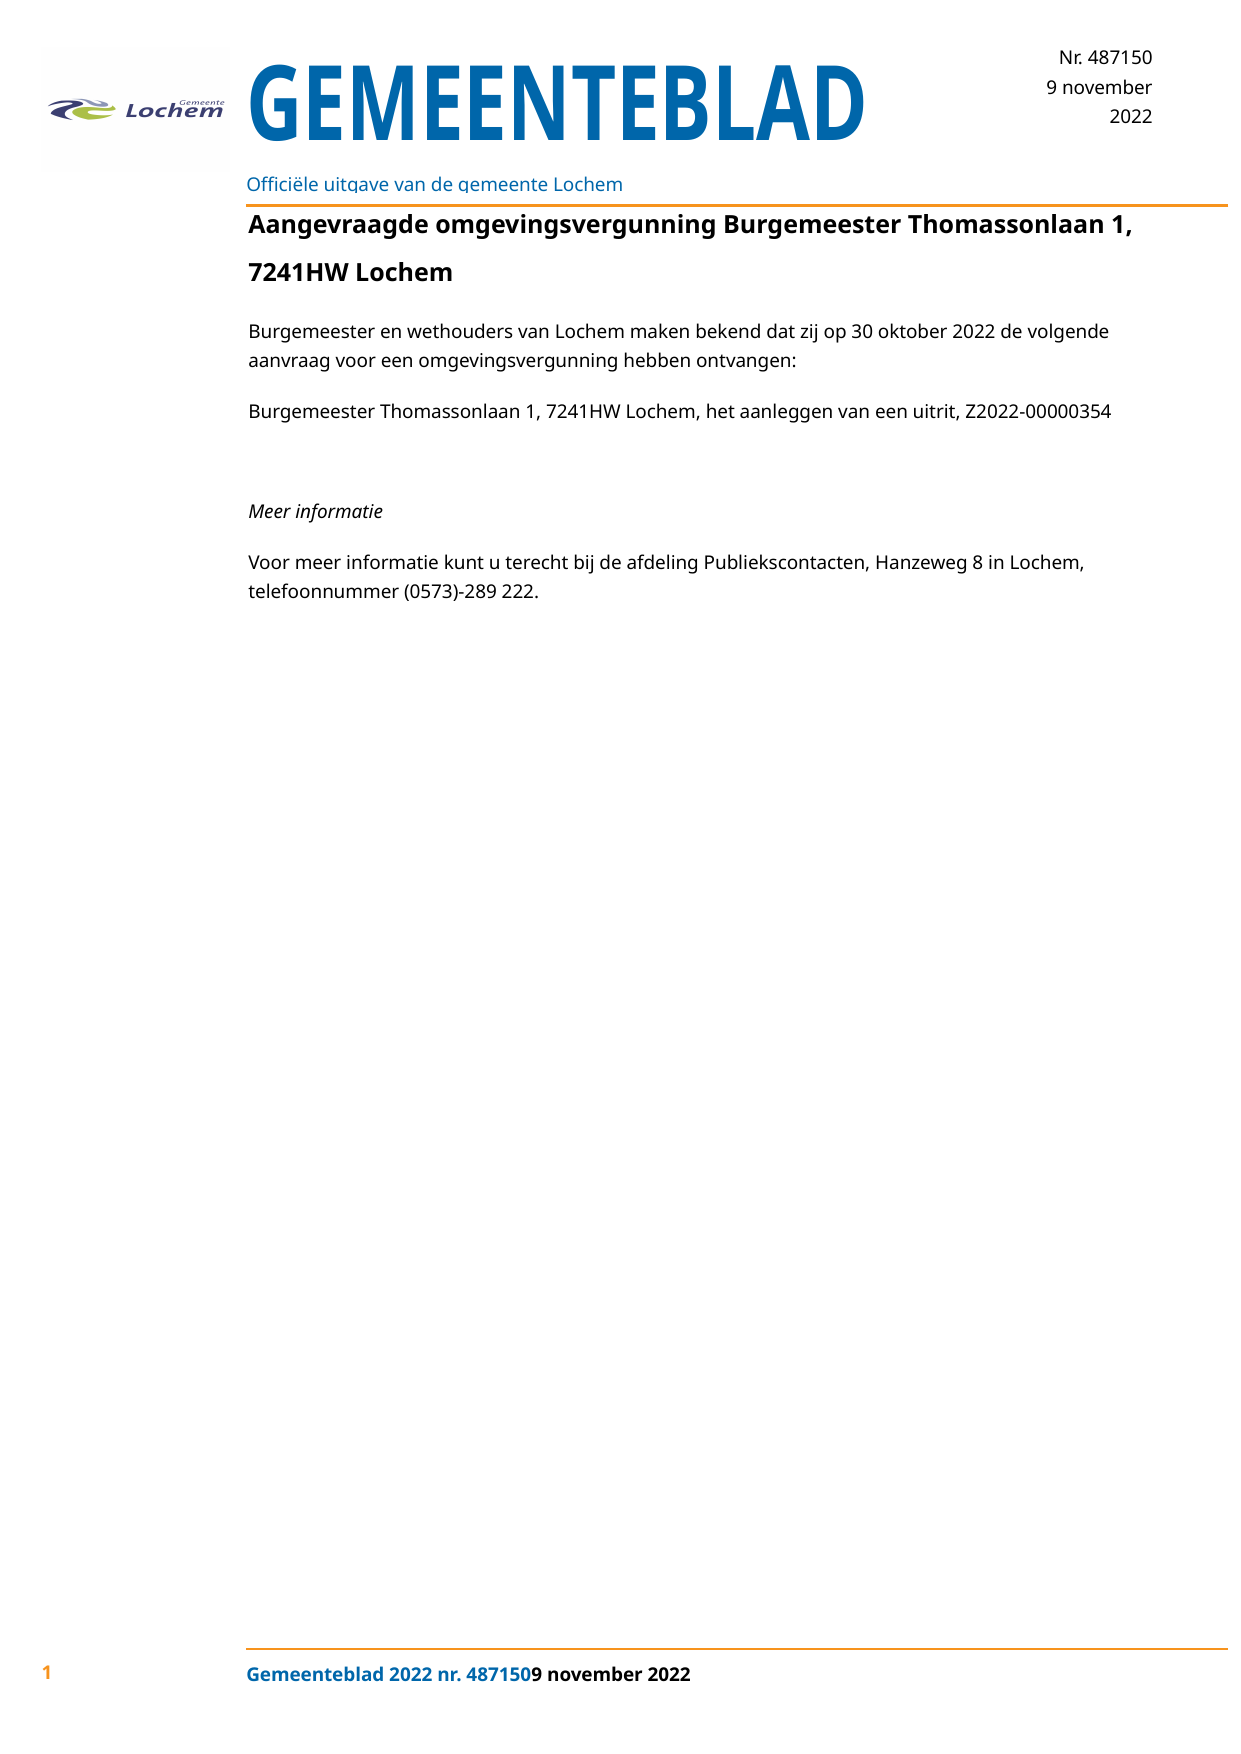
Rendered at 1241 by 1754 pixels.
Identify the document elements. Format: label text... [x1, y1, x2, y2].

text Burgemeester Thomassonlaan 1, 7241HW Lochem, het aanleggen van een uitrit, Z2022-00000354 [248, 398, 1152, 424]
text Burgemeester en wethouders van Lochem maken bekend dat zij op 30 oktober 2022 de volgende aanvraag voor een omgevingsvergunning hebben ontvangen: [248, 318, 1152, 373]
picture [41, 47, 231, 172]
text Meer informatie [248, 499, 1152, 524]
text Voor meer informatie kunt u terecht bij de afdeling Publiekscontacten, Hanzeweg 8 in Lochem, telefoonnummer (0573)-289 222. [248, 549, 1152, 604]
text Aangevraagde omgevingsvergunning Burgemeester Thomassonlaan 1, 7241HW Lochem [248, 207, 1152, 288]
